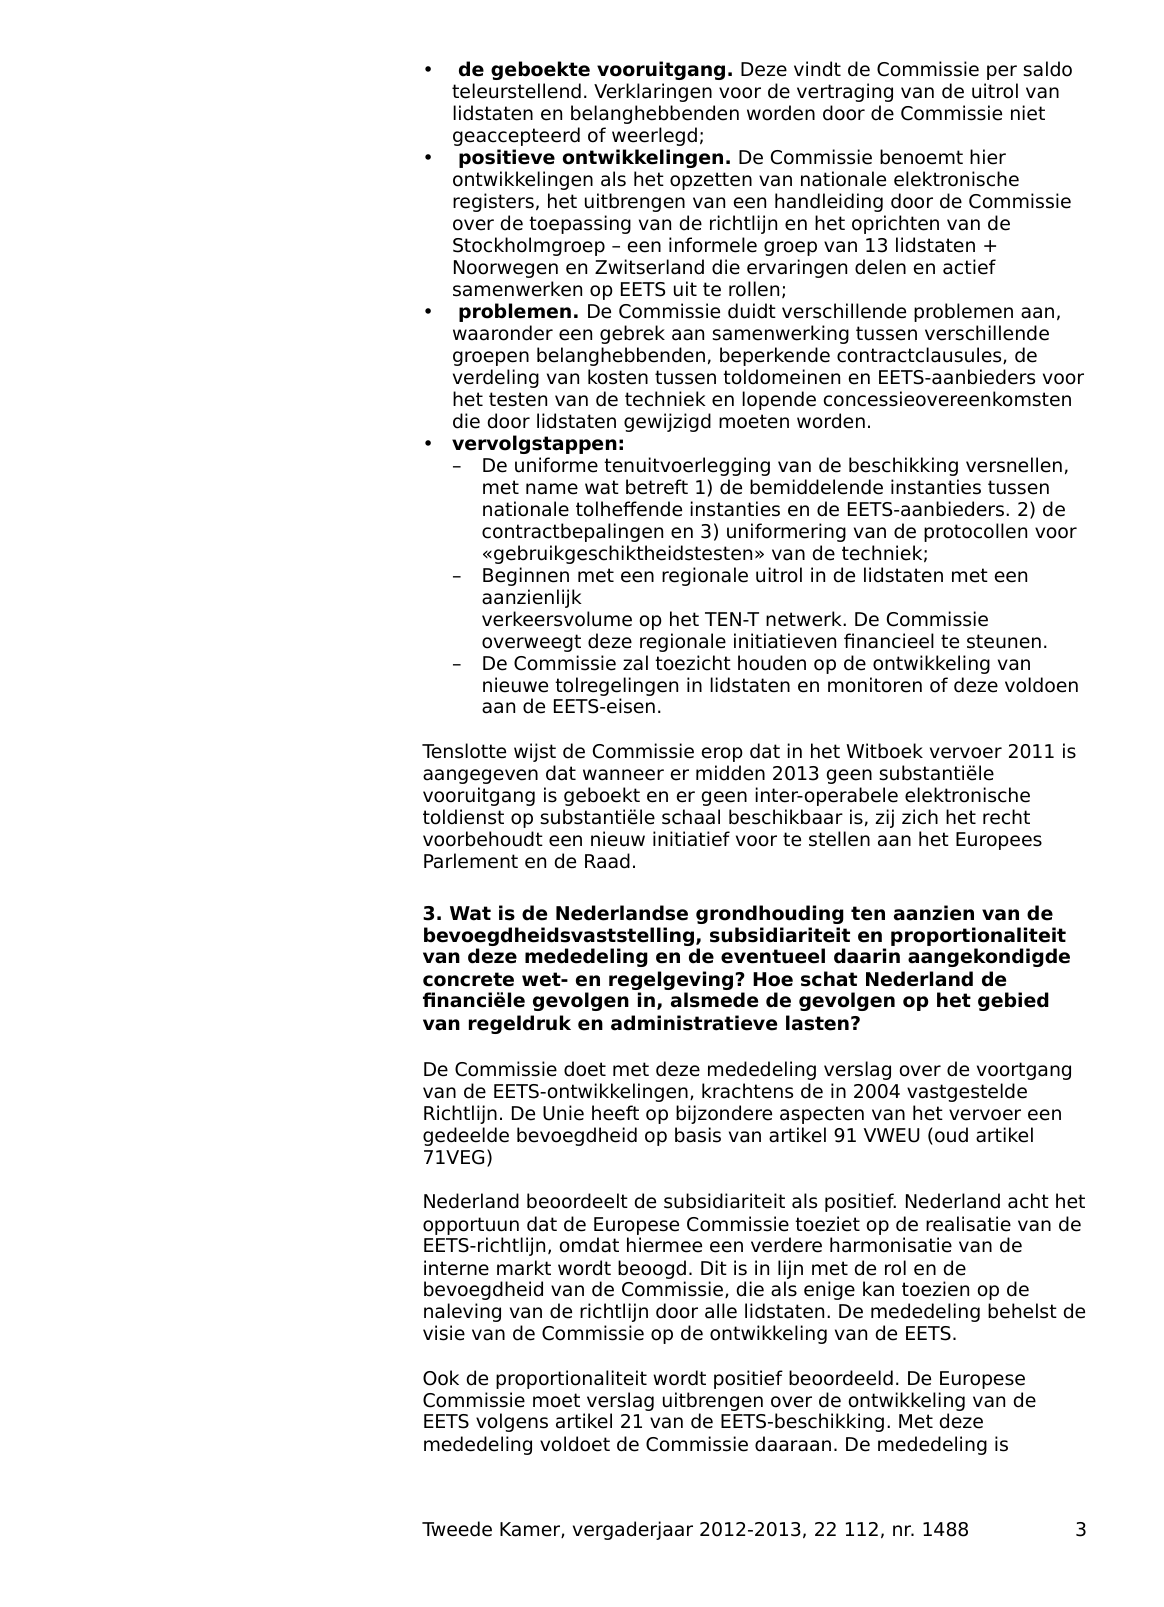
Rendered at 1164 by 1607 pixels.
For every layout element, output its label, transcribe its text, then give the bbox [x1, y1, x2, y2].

text verkeersvolume op het TEN-T netwerk. De Commissie overweegt deze regionale initiatieven financieel te steunen. [481, 608, 1087, 652]
text – De Commissie zal toezicht houden op de ontwikkeling van nieuwe tolregelingen in lidstaten en monitoren of deze voldoen aan de EETS-eisen. [452, 652, 1087, 718]
text • problemen. De Commissie duidt verschillende problemen aan, waaronder een gebrek aan samenwerking tussen verschillende groepen belanghebbenden, beperkende contractclausules, de verdeling van kosten tussen toldomeinen en EETS-aanbieders voor het testen van de techniek en lopende concessieovereenkomsten die door lidstaten gewijzigd moeten worden. [422, 301, 1087, 433]
text • de geboekte vooruitgang. Deze vindt de Commissie per saldo teleurstellend. Verklaringen voor de vertraging van de uitrol van lidstaten en belanghebbenden worden door de Commissie niet geaccepteerd of weerlegd; [422, 59, 1087, 147]
text – Beginnen met een regionale uitrol in de lidstaten met een aanzienlijk [452, 564, 1087, 608]
text Ook de proportionaliteit wordt positief beoordeeld. De Europese Commissie moet verslag uitbrengen over de ontwikkeling van de EETS volgens artikel 21 van de EETS-beschikking. Met deze mededeling voldoet de Commissie daaraan. De mededeling is [422, 1367, 1087, 1455]
text • vervolgstappen: [422, 433, 1087, 455]
text Nederland beoordeelt de subsidiariteit als positief. Nederland acht het opportuun dat de Europese Commissie toeziet op de realisatie van de EETS-richtlijn, omdat hiermee een verdere harmonisatie van de interne markt wordt beoogd. Dit is in lijn met de rol en de bevoegdheid van de Commissie, die als enige kan toezien op de naleving van de richtlijn door alle lidstaten. De mededeling behelst de visie van de Commissie op de ontwikkeling van de EETS. [422, 1191, 1087, 1345]
text Tenslotte wijst de Commissie erop dat in het Witboek vervoer 2011 is aangegeven dat wanneer er midden 2013 geen substantiële vooruitgang is geboekt en er geen inter-operabele elektronische toldienst op substantiële schaal beschikbaar is, zij zich het recht voorbehoudt een nieuw initiatief voor te stellen aan het Europees Parlement en de Raad. [422, 741, 1087, 872]
text • positieve ontwikkelingen. De Commissie benoemt hier ontwikkelingen als het opzetten van nationale elektronische registers, het uitbrengen van een handleiding door de Commissie over de toepassing van de richtlijn en het oprichten van de Stockholmgroep – een informele groep van 13 lidstaten + Noorwegen en Zwitserland die ervaringen delen en actief samenwerken op EETS uit te rollen; [422, 147, 1087, 301]
text De Commissie doet met deze mededeling verslag over de voortgang van de EETS-ontwikkelingen, krachtens de in 2004 vastgestelde Richtlijn. De Unie heeft op bijzondere aspecten van het vervoer een gedeelde bevoegdheid op basis van artikel 91 VWEU (oud artikel 71VEG) [422, 1059, 1087, 1169]
subtitle 3. Wat is de Nederlandse grondhouding ten aanzien van de bevoegdheidsvaststelling, subsidiariteit en proportionaliteit van deze mededeling en de eventueel daarin aangekondigde concrete wet- en regelgeving? Hoe schat Nederland de financiële gevolgen in, alsmede de gevolgen op het gebied van regeldruk en administratieve lasten? [422, 902, 1087, 1034]
text – De uniforme tenuitvoerlegging van de beschikking versnellen, met name wat betreft 1) de bemiddelende instanties tussen nationale tolheffende instanties en de EETS-aanbieders. 2) de contractbepalingen en 3) uniformering van de protocollen voor «gebruikgeschiktheidstesten» van de techniek; [452, 455, 1087, 564]
